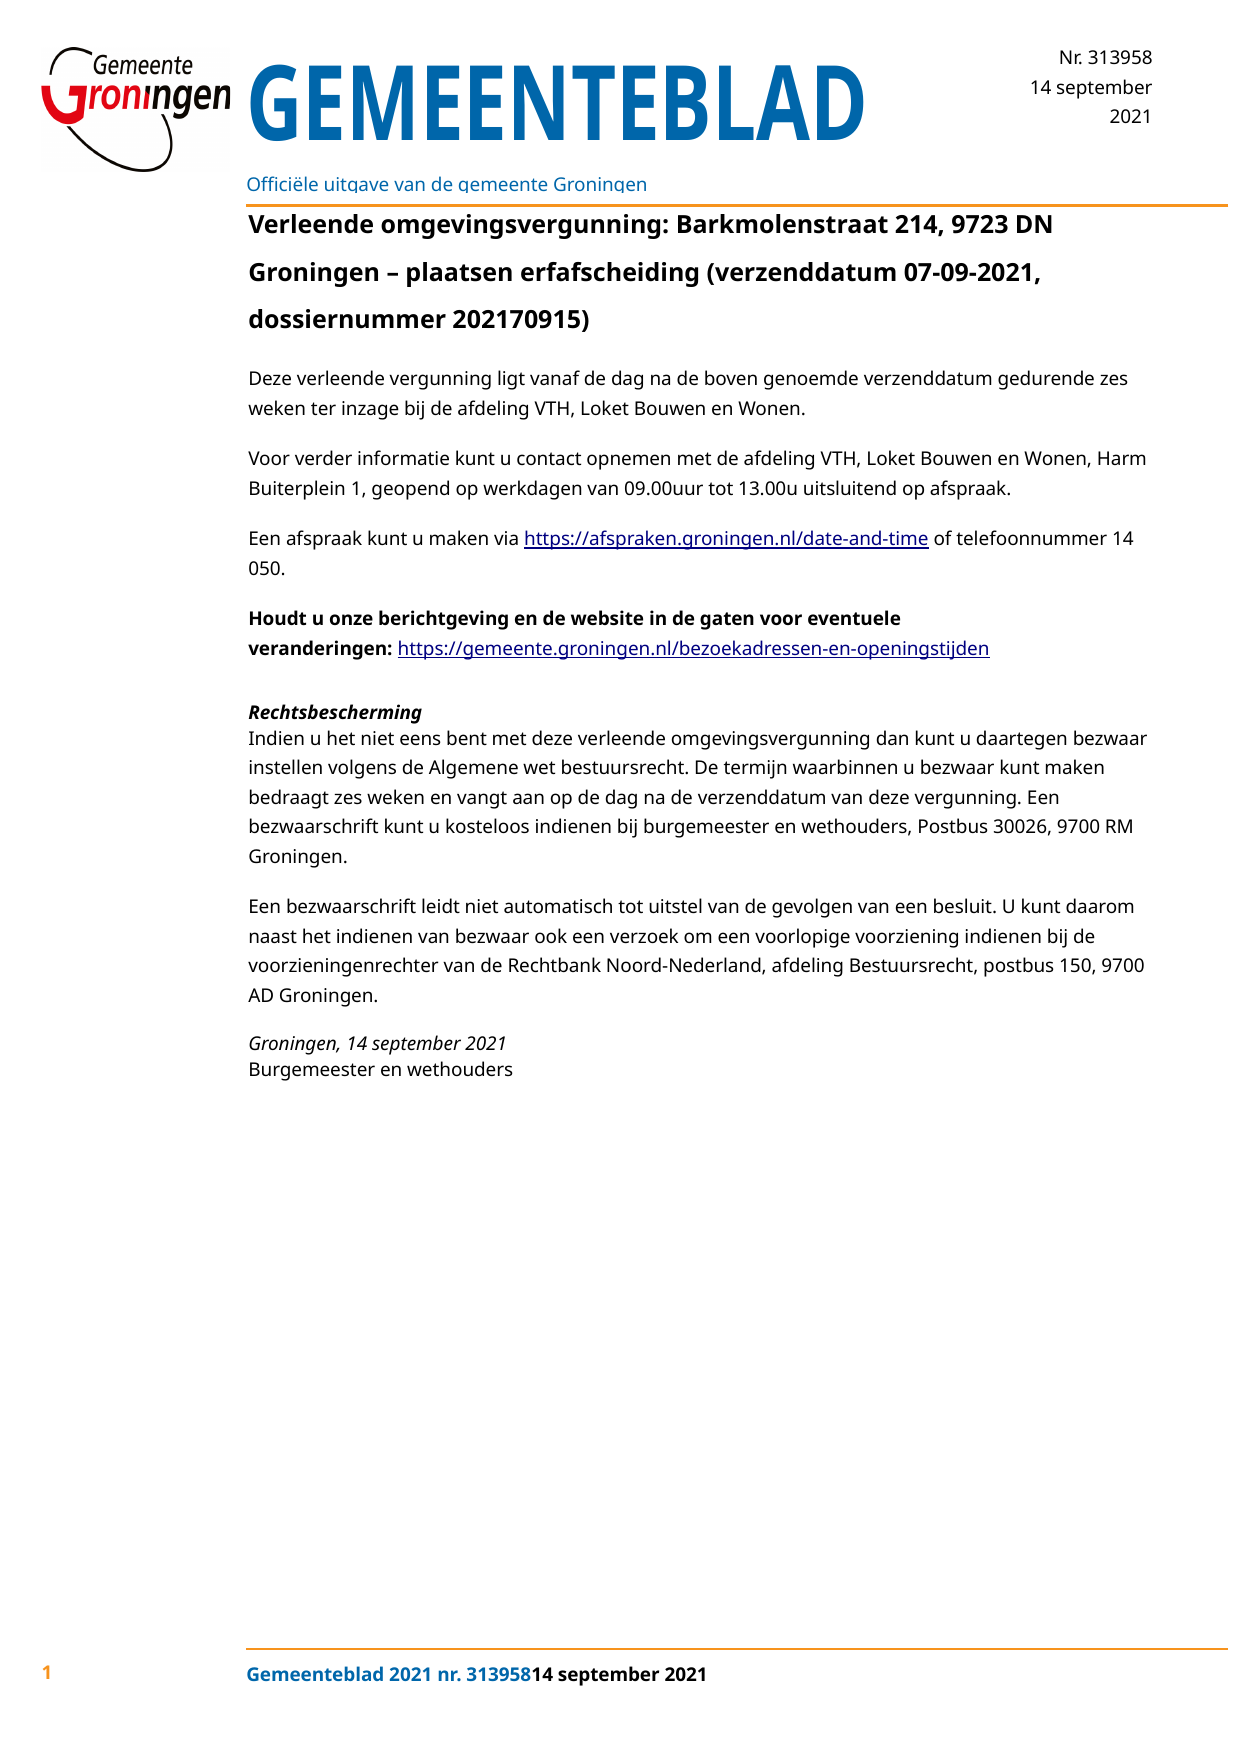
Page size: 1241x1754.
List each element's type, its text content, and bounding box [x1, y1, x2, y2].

text Een bezwaarschrift leidt niet automatisch tot uitstel van de gevolgen van een besluit. U kunt daarom naast het indienen van bezwaar ook een verzoek om een voorlopige voorziening indienen bij de voorzieningenrechter van de Rechtbank Noord-Nederland, afdeling Bestuursrecht, postbus 150, 9700 AD Groningen. [248, 893, 1152, 1008]
text Een afspraak kunt u maken via https://afspraken.groningen.nl/date-and-time of telefoonnummer 14 050. [248, 526, 1152, 581]
text Burgemeester en wethouders [248, 1056, 1152, 1082]
text Deze verleende vergunning ligt vanaf de dag na de boven genoemde verzenddatum gedurende zes weken ter inzage bij de afdeling VTH, Loket Bouwen en Wonen. [248, 366, 1152, 421]
text Indien u het niet eens bent met deze verleende omgevingsvergunning dan kunt u daartegen bezwaar instellen volgens de Algemene wet bestuursrecht. De termijn waarbinnen u bezwaar kunt maken bedraagt zes weken en vangt aan op de dag na de verzenddatum van deze vergunning. Een bezwaarschrift kunt u kosteloos indienen bij burgemeester en wethouders, Postbus 30026, 9700 RM Groningen. [248, 725, 1152, 869]
text Groningen, 14 september 2021 [248, 1030, 1152, 1056]
text Verleende omgevingsvergunning: Barkmolenstraat 214, 9723 DN Groningen – plaatsen erfafscheiding (verzenddatum 07-09-2021, dossiernummer 202170915) [248, 207, 1152, 336]
picture [41, 47, 231, 172]
text Rechtsbescherming [248, 699, 1152, 725]
text Voor verder informatie kunt u contact opnemen met de afdeling VTH, Loket Bouwen en Wonen, Harm Buiterplein 1, geopend op werkdagen van 09.00uur tot 13.00u uitsluitend op afspraak. [248, 446, 1152, 501]
text Houdt u onze berichtgeving en de website in de gaten voor eventuele veranderingen: https://gemeente.groningen.nl/bezoekadressen-en-openingstijden [248, 606, 1152, 661]
